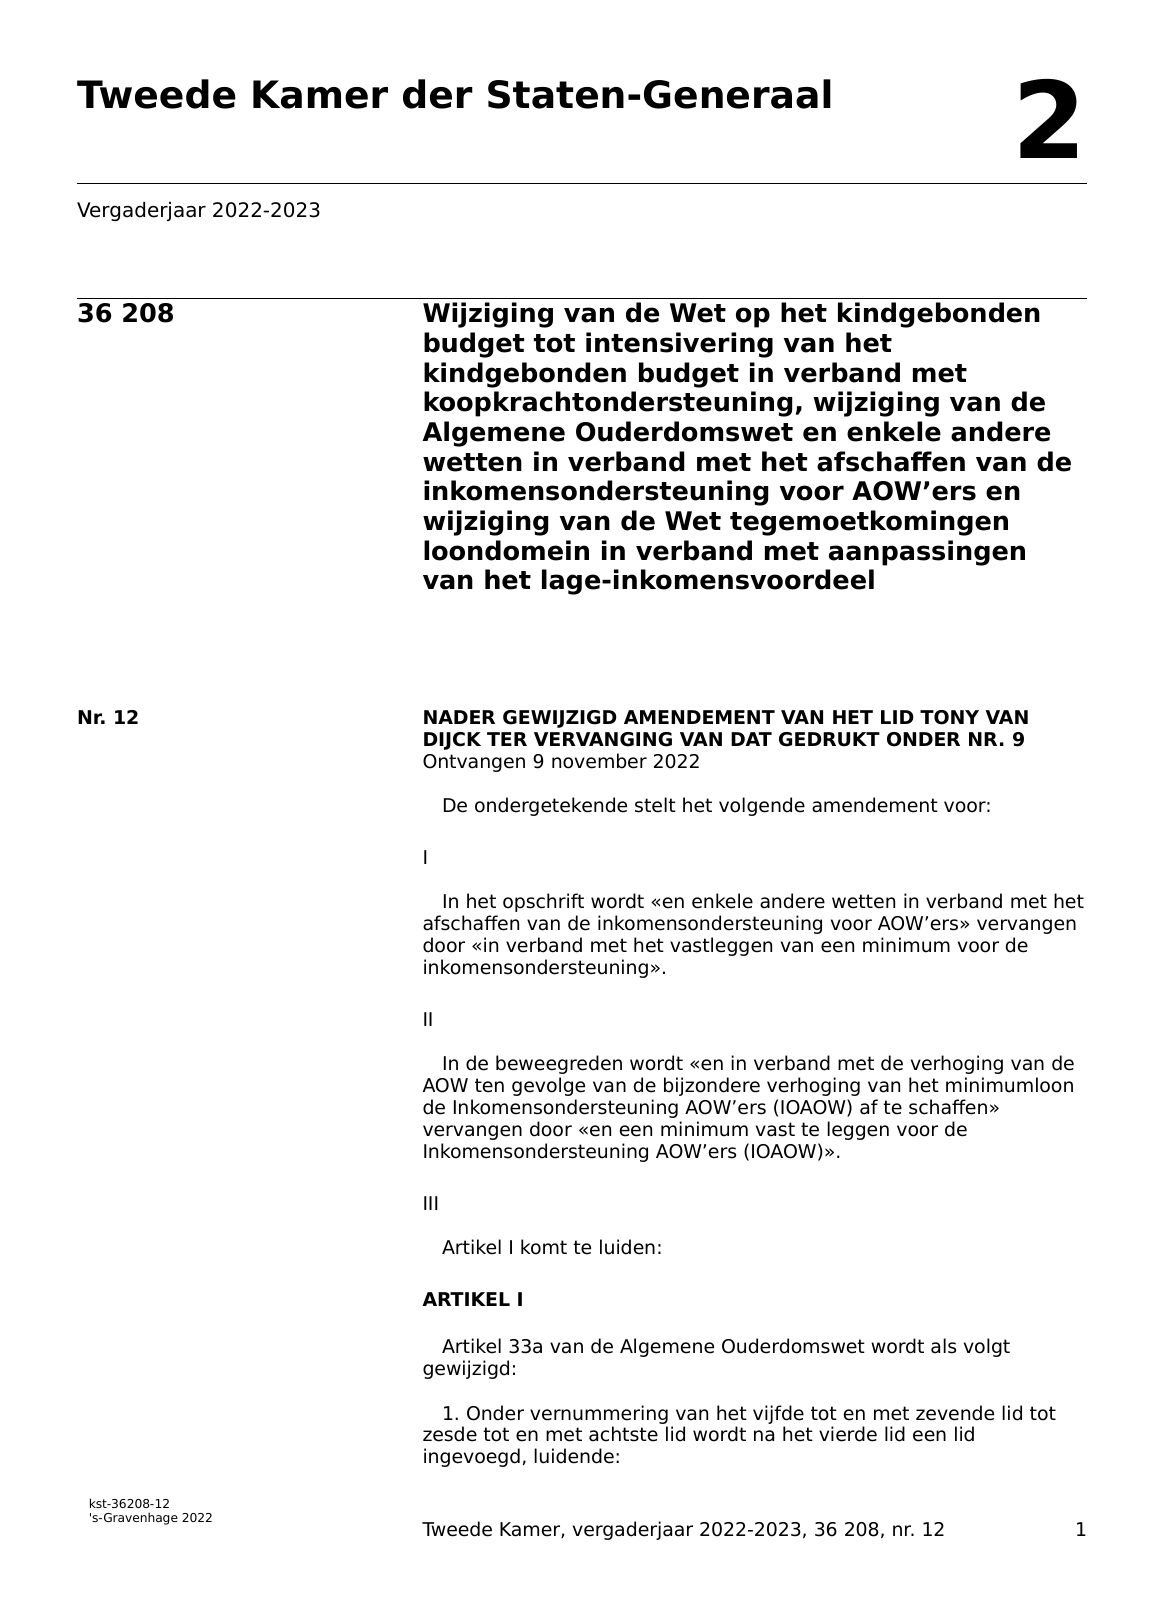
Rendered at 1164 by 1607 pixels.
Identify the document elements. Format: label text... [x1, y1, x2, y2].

table_cell Vergaderjaar 2022-2023 [77, 184, 1087, 298]
subtitle Nr. 12 NADER GEWIJZIGD AMENDEMENT VAN HET LID TONY VAN DIJCK TER VERVANGING VAN DAT GEDRUKT ONDER NR. 9 [77, 707, 1087, 751]
subtitle 36 208 Wijziging van de Wet op het kindgebonden budget tot intensivering van het kindgebonden budget in verband met koopkrachtondersteuning, wijziging van de Algemene Ouderdomswet en enkele andere wetten in verband met het afschaffen van de inkomensondersteuning voor AOW’ers en wijziging van de Wet tegemoetkomingen loondomein in verband met aanpassingen van het lage-inkomensvoordeel [77, 299, 1087, 596]
text De ondergetekende stelt het volgende amendement voor: [422, 795, 1087, 817]
subtitle I [422, 847, 1087, 869]
table_header 2 [886, 59, 1087, 183]
text 's-Gravenhage 2022 [88, 1511, 323, 1525]
text 1. Onder vernummering van het vijfde tot en met zevende lid tot zesde tot en met achtste lid wordt na het vierde lid een lid ingevoegd, luidende: [422, 1402, 1087, 1468]
text In de beweegreden wordt «en in verband met de verhoging van de AOW ten gevolge van de bijzondere verhoging van het minimumloon de Inkomensondersteuning AOW’ers (IOAOW) af te schaffen» vervangen door «en een minimum vast te leggen voor de Inkomensondersteuning AOW’ers (IOAOW)». [422, 1053, 1087, 1163]
text Artikel 33a van de Algemene Ouderdomswet wordt als volgt gewijzigd: [422, 1336, 1087, 1380]
text Ontvangen 9 november 2022 [422, 751, 1087, 773]
table_header Tweede Kamer der Staten-Generaal [77, 59, 886, 183]
text kst-36208-12 [88, 1497, 323, 1511]
text In het opschrift wordt «en enkele andere wetten in verband met het afschaffen van de inkomensondersteuning voor AOW’ers» vervangen door «in verband met het vastleggen van een minimum voor de inkomensondersteuning». [422, 891, 1087, 979]
subtitle II [422, 1009, 1087, 1031]
subtitle ARTIKEL I [422, 1289, 1087, 1311]
subtitle III [422, 1193, 1087, 1215]
text Artikel I komt te luiden: [422, 1237, 1087, 1259]
